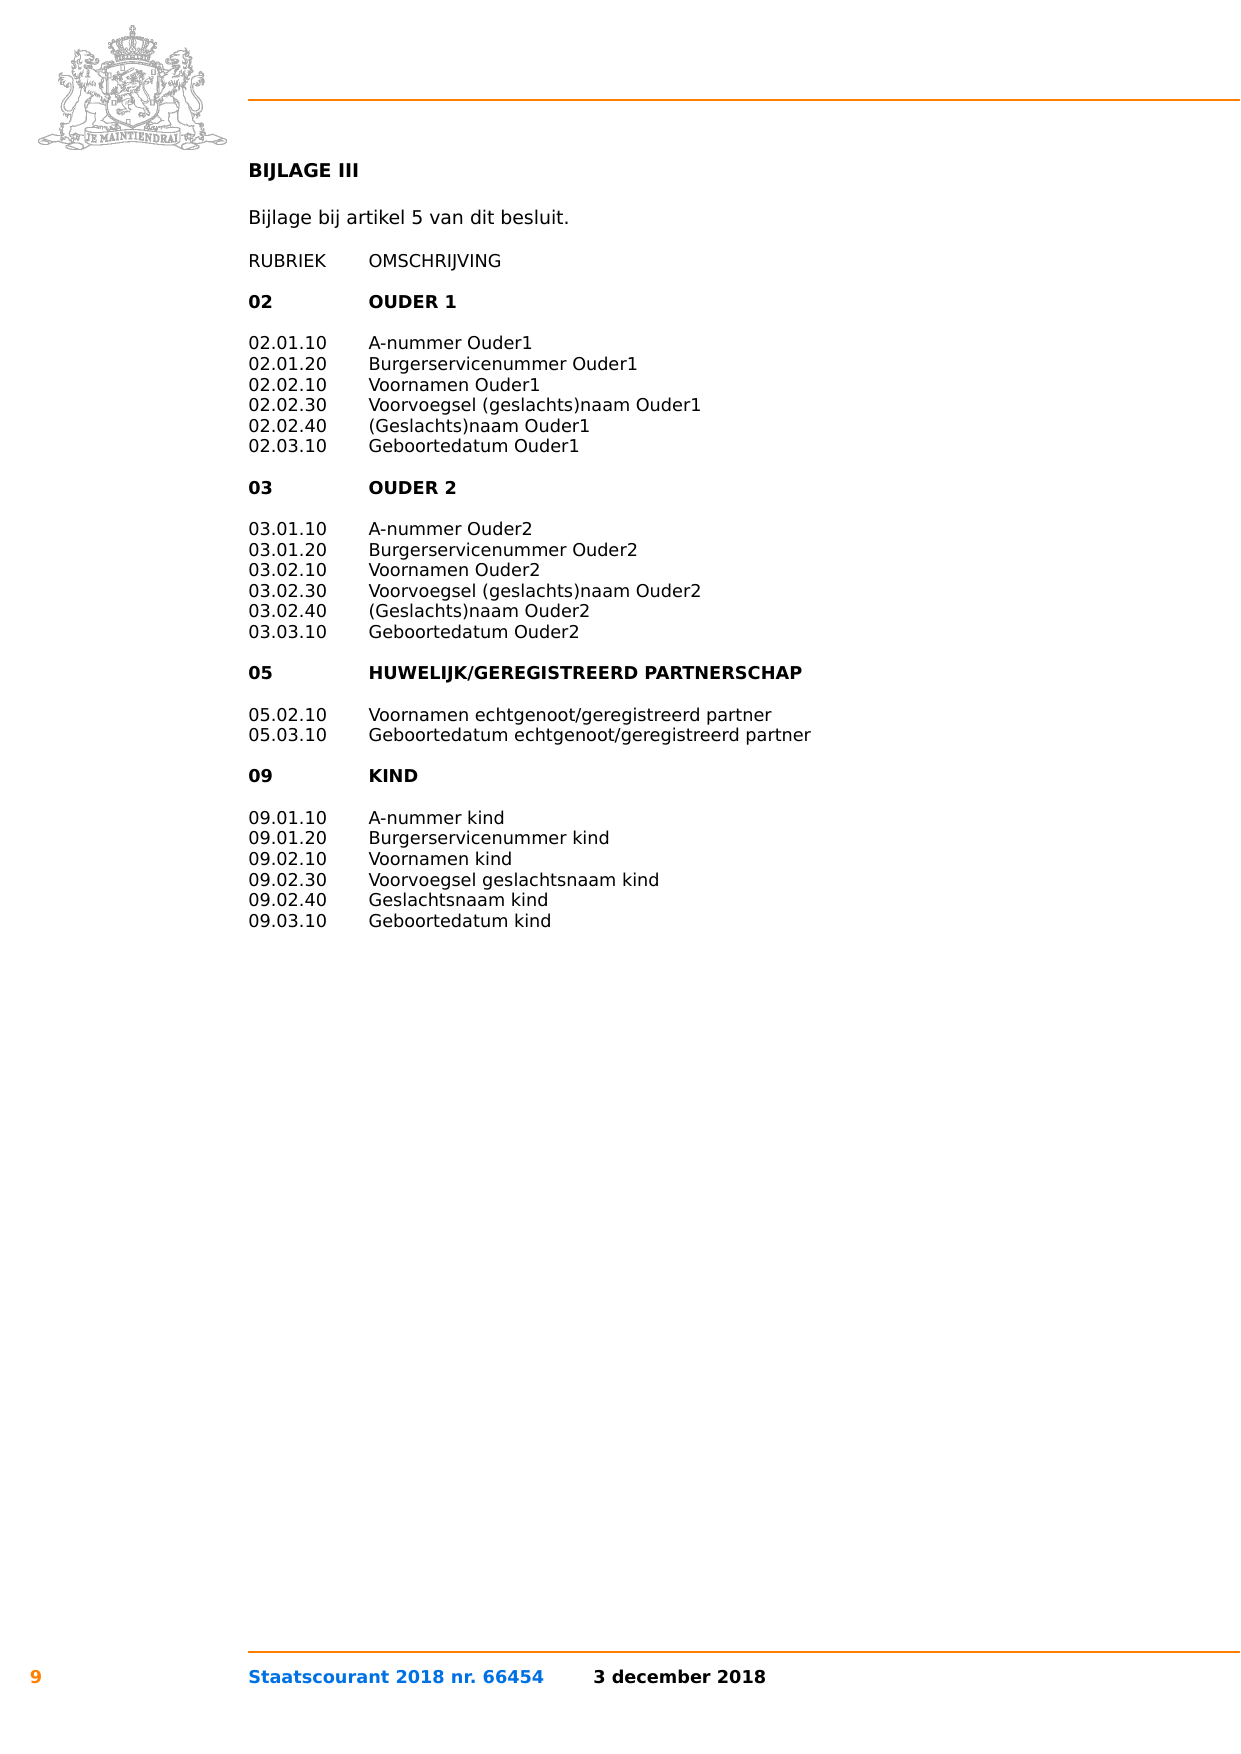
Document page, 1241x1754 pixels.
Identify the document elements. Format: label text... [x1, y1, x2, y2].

table_cell Voorvoegsel geslachtsnaam kind [363, 870, 1163, 890]
table_cell [363, 746, 1163, 766]
table_cell [363, 684, 1163, 704]
table_cell [248, 746, 362, 766]
table_cell Burgerservicenummer kind [363, 828, 1163, 849]
table_cell Voorvoegsel (geslachts)naam Ouder1 [363, 395, 1163, 416]
table_cell [363, 643, 1163, 663]
table_cell 05 [248, 663, 362, 684]
text Bijlage bij artikel 5 van dit besluit. [248, 207, 1163, 229]
table_cell 09 [248, 766, 362, 787]
table_cell OUDER 2 [363, 478, 1163, 498]
table_cell 09.01.10 [248, 808, 362, 828]
table_cell Burgerservicenummer Ouder2 [363, 540, 1163, 560]
table_cell Burgerservicenummer Ouder1 [363, 354, 1163, 374]
table_cell 03.02.40 [248, 601, 362, 622]
table_header OMSCHRIJVING [363, 251, 1163, 271]
table_cell [363, 498, 1163, 519]
table_cell 02.01.10 [248, 333, 362, 354]
table_cell Geboortedatum kind [363, 911, 1163, 931]
table_cell [248, 787, 362, 808]
table_cell (Geslachts)naam Ouder1 [363, 416, 1163, 436]
table_cell A-nummer kind [363, 808, 1163, 828]
table_cell [248, 498, 362, 519]
table_cell 03 [248, 478, 362, 498]
table_cell Voorvoegsel (geslachts)naam Ouder2 [363, 581, 1163, 601]
table_header RUBRIEK [248, 251, 362, 271]
table_cell KIND [363, 766, 1163, 787]
table_cell [248, 684, 362, 704]
table_cell [248, 271, 362, 292]
table_cell [363, 787, 1163, 808]
table_cell Geboortedatum Ouder2 [363, 622, 1163, 643]
table_cell 09.03.10 [248, 911, 362, 931]
table_cell HUWELIJK/GEREGISTREERD PARTNERSCHAP [363, 663, 1163, 684]
table_cell Geboortedatum Ouder1 [363, 436, 1163, 457]
table_cell 03.02.30 [248, 581, 362, 601]
table_cell [363, 313, 1163, 333]
table_cell 09.01.20 [248, 828, 362, 849]
table_cell [248, 313, 362, 333]
table_cell [248, 643, 362, 663]
table_cell Geboortedatum echtgenoot/geregistreerd partner [363, 725, 1163, 746]
table_cell Voornamen kind [363, 849, 1163, 869]
table_cell Voornamen Ouder2 [363, 560, 1163, 581]
table_cell A-nummer Ouder1 [363, 333, 1163, 354]
table_cell 02.03.10 [248, 436, 362, 457]
subtitle BIJLAGE III [248, 160, 1163, 182]
table_cell OUDER 1 [363, 292, 1163, 313]
table_cell 03.03.10 [248, 622, 362, 643]
table_cell 03.01.10 [248, 519, 362, 539]
table_cell [363, 457, 1163, 478]
table_cell 09.02.40 [248, 890, 362, 911]
table_cell [363, 271, 1163, 292]
table_cell 02.02.40 [248, 416, 362, 436]
table_cell A-nummer Ouder2 [363, 519, 1163, 539]
table_cell 03.01.20 [248, 540, 362, 560]
table_cell (Geslachts)naam Ouder2 [363, 601, 1163, 622]
table_cell 09.02.10 [248, 849, 362, 869]
table_cell 02.02.30 [248, 395, 362, 416]
picture [38, 25, 227, 150]
table_cell 09.02.30 [248, 870, 362, 890]
table_cell 02 [248, 292, 362, 313]
table_cell Voornamen echtgenoot/geregistreerd partner [363, 705, 1163, 725]
table_cell 05.03.10 [248, 725, 362, 746]
table_cell Voornamen Ouder1 [363, 375, 1163, 395]
table_cell 03.02.10 [248, 560, 362, 581]
table_cell 02.02.10 [248, 375, 362, 395]
table_cell 02.01.20 [248, 354, 362, 374]
table_cell Geslachtsnaam kind [363, 890, 1163, 911]
table_cell [248, 457, 362, 478]
table_cell 05.02.10 [248, 705, 362, 725]
